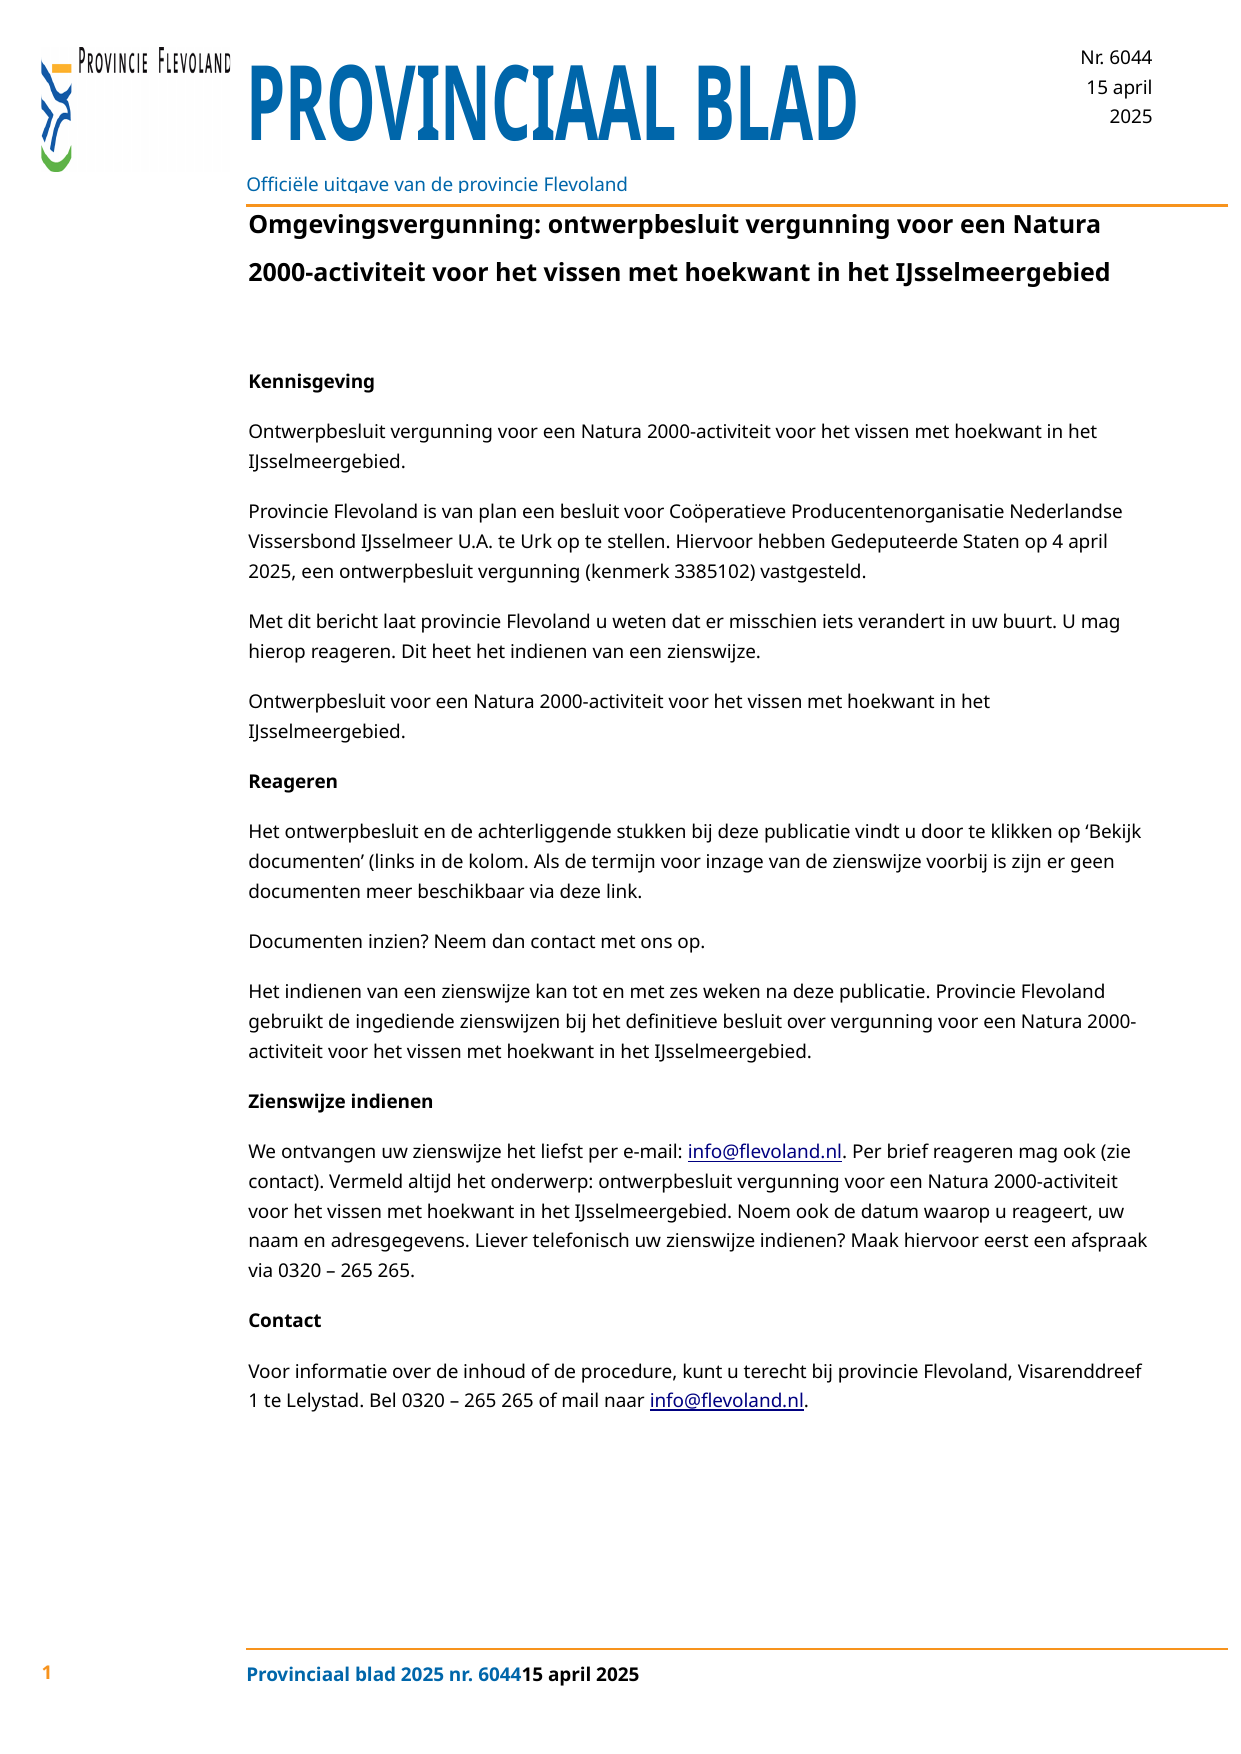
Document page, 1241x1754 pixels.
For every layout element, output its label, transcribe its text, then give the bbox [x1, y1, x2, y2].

text Zienswijze indienen [248, 1088, 1152, 1114]
text Het ontwerpbesluit en de achterliggende stukken bij deze publicatie vindt u door te klikken op ‘Bekijk documenten’ (links in de kolom. Als de termijn voor inzage van de zienswijze voorbij is zijn er geen documenten meer beschikbaar via deze link. [248, 819, 1152, 904]
text Ontwerpbesluit vergunning voor een Natura 2000-activiteit voor het vissen met hoekwant in het IJsselmeergebied. [248, 419, 1152, 474]
text Voor informatie over de inhoud of de procedure, kunt u terecht bij provincie Flevoland, Visarenddreef 1 te Lelystad. Bel 0320 – 265 265 of mail naar info@flevoland.nl. [248, 1358, 1152, 1413]
text Kennisgeving [248, 368, 1152, 394]
text Contact [248, 1307, 1152, 1333]
text Ontwerpbesluit voor een Natura 2000-activiteit voor het vissen met hoekwant in het IJsselmeergebied. [248, 688, 1152, 744]
text Omgevingsvergunning: ontwerpbesluit vergunning voor een Natura 2000-activiteit voor het vissen met hoekwant in het IJsselmeergebied [248, 207, 1152, 288]
text Het indienen van een zienswijze kan tot en met zes weken na deze publicatie. Provincie Flevoland gebruikt de ingediende zienswijzen bij het definitieve besluit over vergunning voor een Natura 2000-activiteit voor het vissen met hoekwant in het IJsselmeergebied. [248, 979, 1152, 1064]
text Documenten inzien? Neem dan contact met ons op. [248, 928, 1152, 954]
text Reageren [248, 768, 1152, 794]
text Met dit bericht laat provincie Flevoland u weten dat er misschien iets verandert in uw buurt. U mag hierop reageren. Dit heet het indienen van een zienswijze. [248, 608, 1152, 664]
picture [41, 47, 231, 172]
text Provincie Flevoland is van plan een besluit voor Coöperatieve Producentenorganisatie Nederlandse Vissersbond IJsselmeer U.A. te Urk op te stellen. Hiervoor hebben Gedeputeerde Staten op 4 april 2025, een ontwerpbesluit vergunning (kenmerk 3385102) vastgesteld. [248, 499, 1152, 584]
text We ontvangen uw zienswijze het liefst per e-mail: info@flevoland.nl. Per brief reageren mag ook (zie contact). Vermeld altijd het onderwerp: ontwerpbesluit vergunning voor een Natura 2000-activiteit voor het vissen met hoekwant in het IJsselmeergebied. Noem ook de datum waarop u reageert, uw naam en adresgegevens. Liever telefonisch uw zienswijze indienen? Maak hiervoor eerst een afspraak via 0320 – 265 265. [248, 1139, 1152, 1283]
